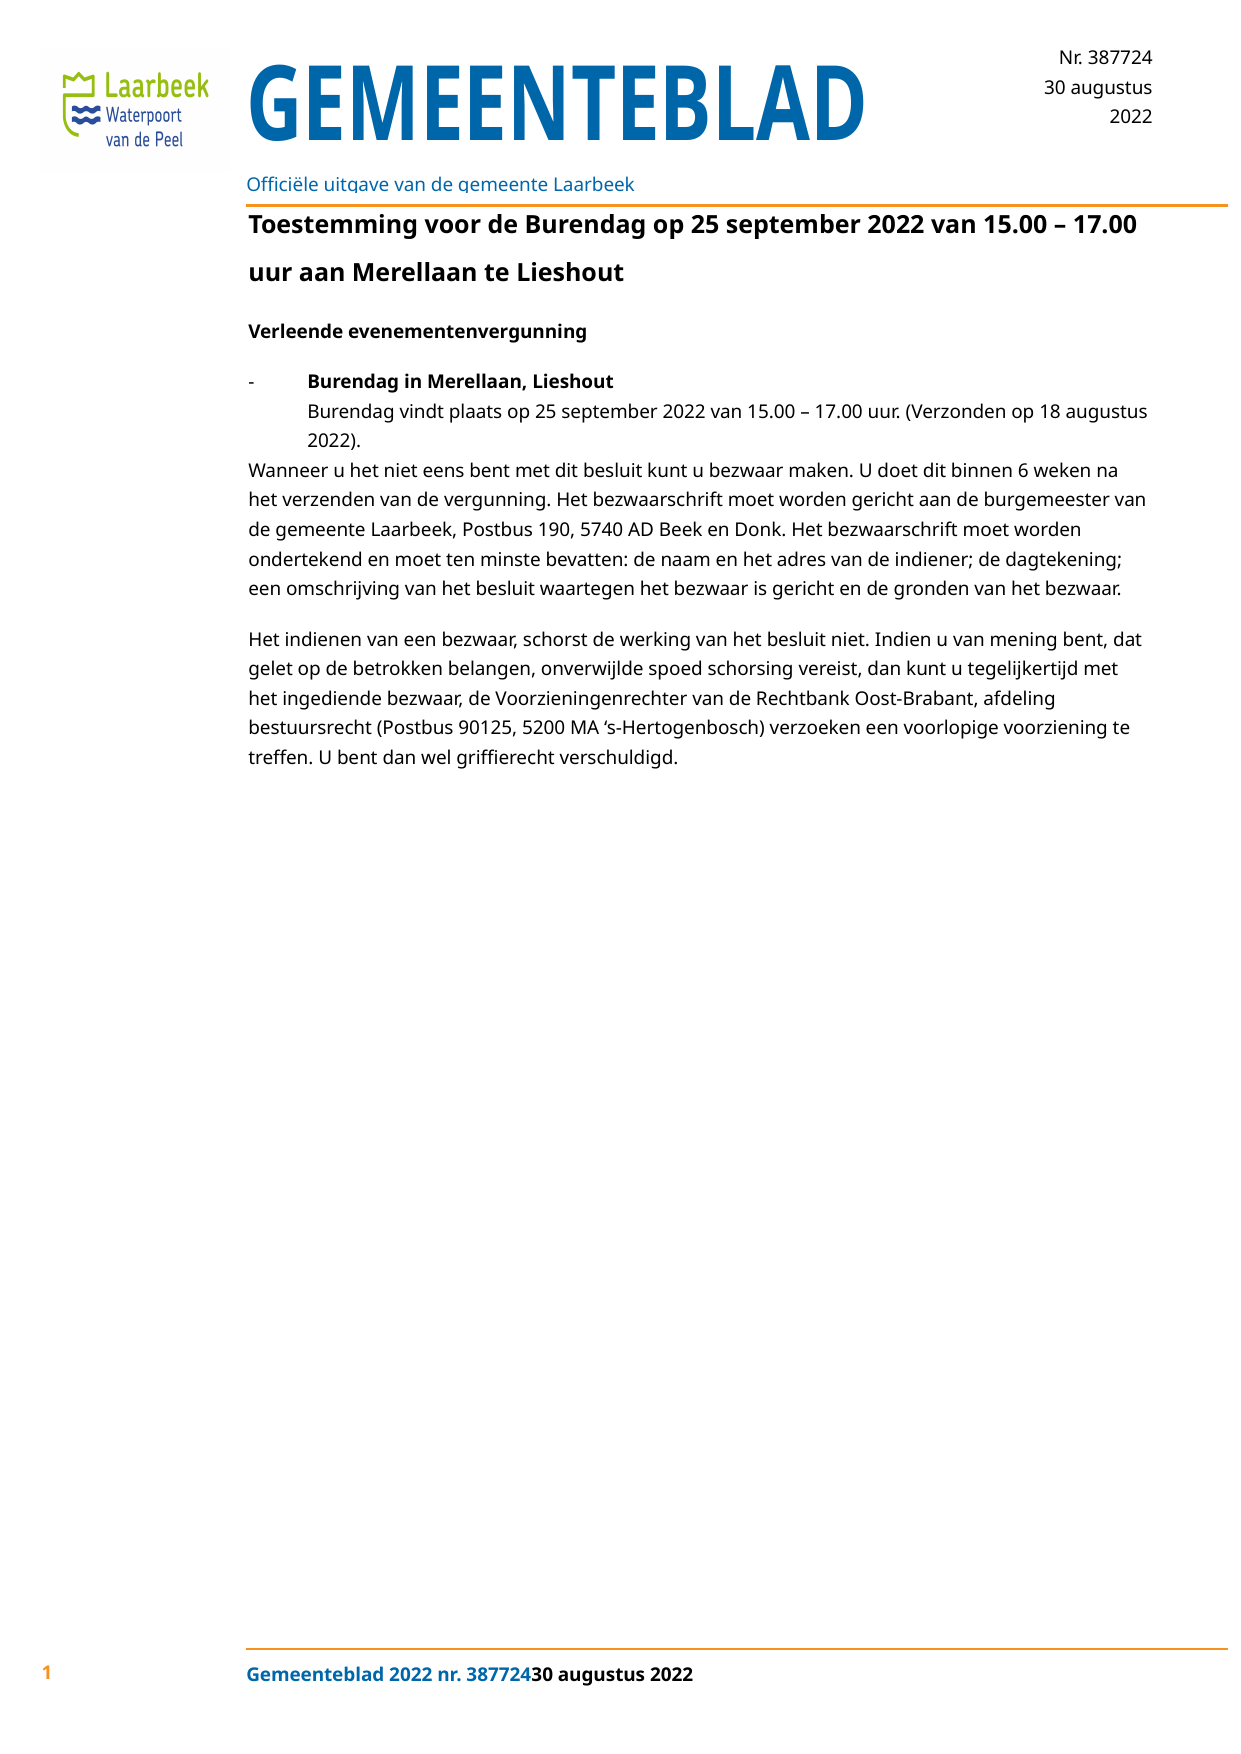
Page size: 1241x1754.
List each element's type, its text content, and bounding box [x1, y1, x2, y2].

list Burendag in Merellaan, Lieshout [248, 368, 1152, 394]
text Het indienen van een bezwaar, schorst de werking van het besluit niet. Indien u van mening bent, dat gelet op de betrokken belangen, onverwijlde spoed schorsing vereist, dan kunt u tegelijkertijd met het ingediende bezwaar, de Voorzieningenrechter van de Rechtbank Oost-Brabant, afdeling bestuursrecht (Postbus 90125, 5200 MA ‘s-Hertogenbosch) verzoeken een voorlopige voorziening te treffen. U bent dan wel griffierecht verschuldigd. [248, 626, 1152, 770]
list Burendag vindt plaats op 25 september 2022 van 15.00 – 17.00 uur. (Verzonden op 18 augustus 2022). [248, 398, 1152, 453]
text Verleende evenementenvergunning [248, 318, 1152, 344]
picture [41, 47, 231, 172]
text Toestemming voor de Burendag op 25 september 2022 van 15.00 – 17.00 uur aan Merellaan te Lieshout [248, 207, 1152, 288]
text Wanneer u het niet eens bent met dit besluit kunt u bezwaar maken. U doet dit binnen 6 weken na het verzenden van de vergunning. Het bezwaarschrift moet worden gericht aan de burgemeester van de gemeente Laarbeek, Postbus 190, 5740 AD Beek en Donk. Het bezwaarschrift moet worden ondertekend en moet ten minste bevatten: de naam en het adres van de indiener; de dagtekening; een omschrijving van het besluit waartegen het bezwaar is gericht en de gronden van het bezwaar. [248, 457, 1152, 601]
